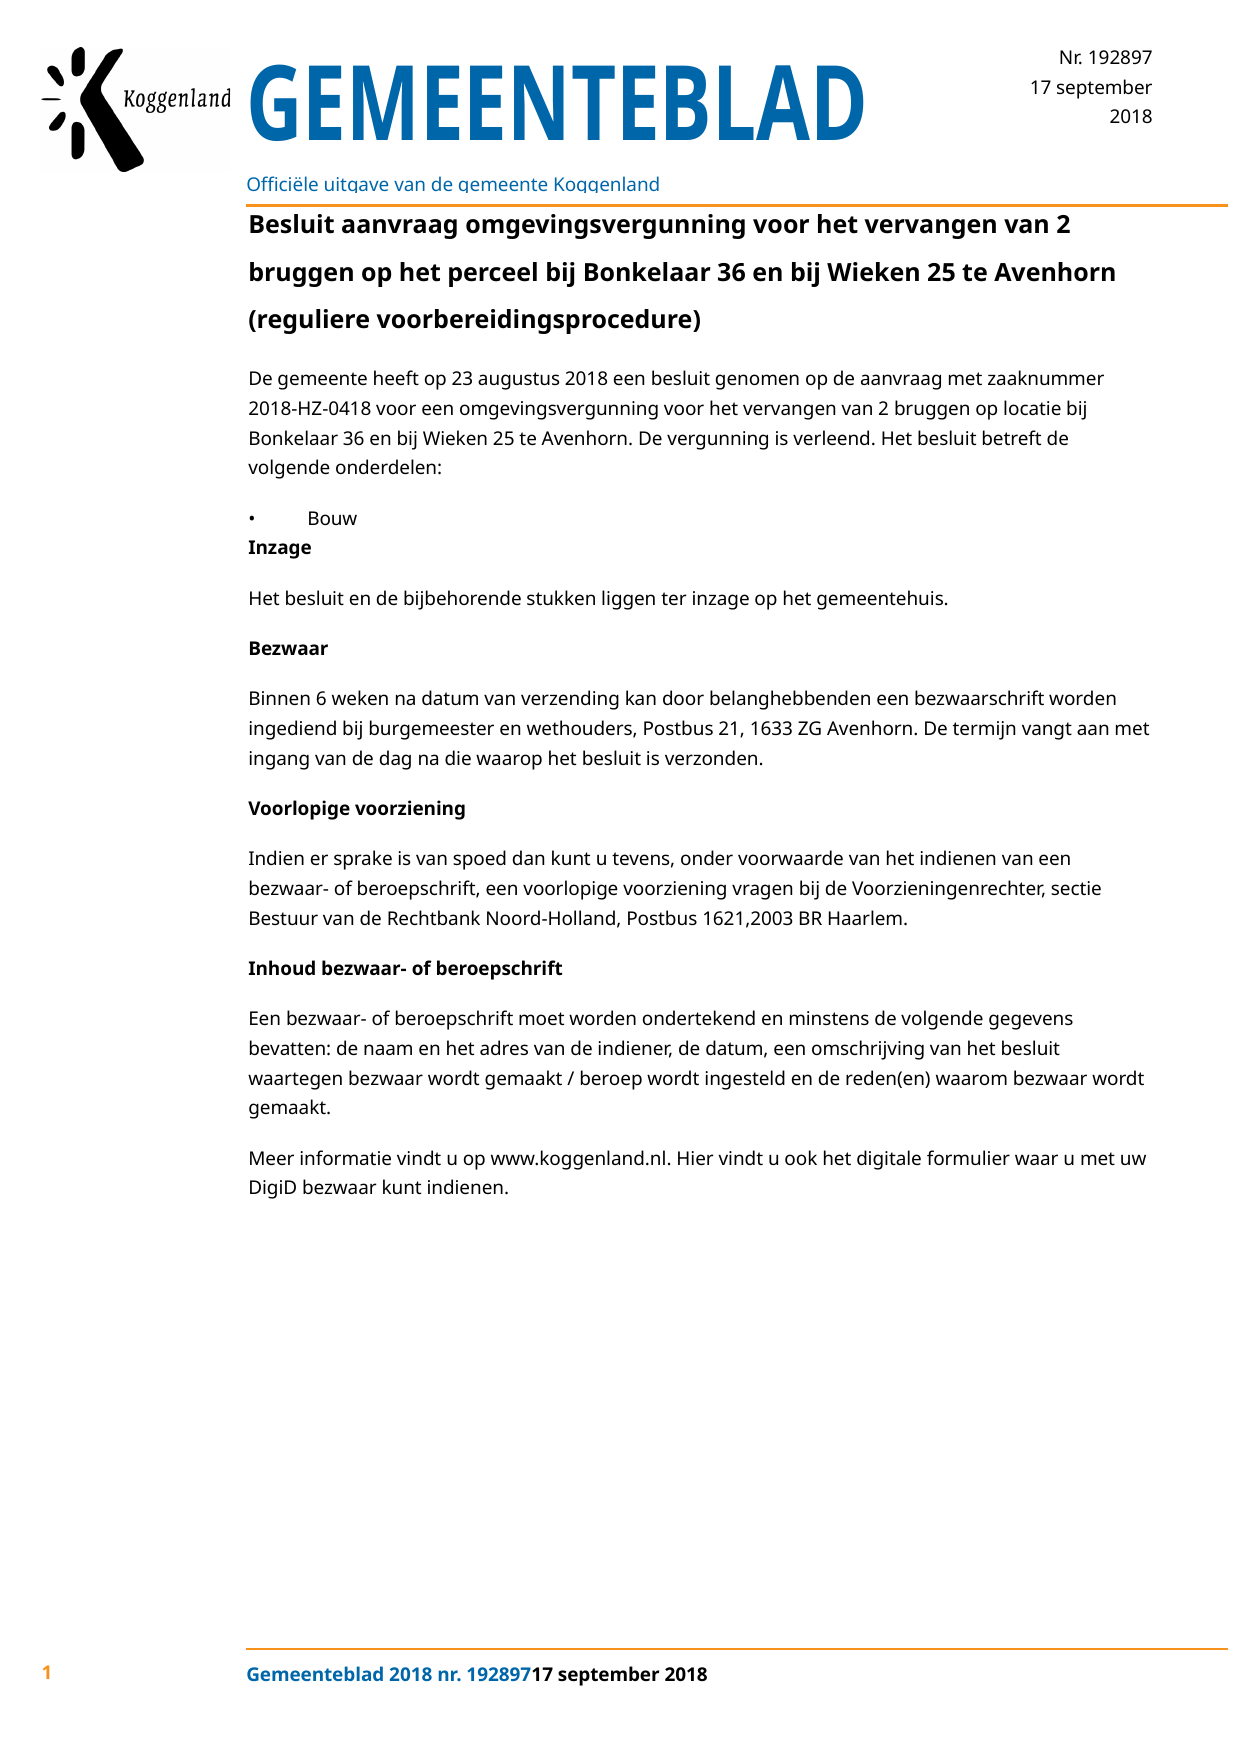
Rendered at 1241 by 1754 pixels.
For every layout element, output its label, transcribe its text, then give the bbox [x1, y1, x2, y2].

picture [41, 47, 231, 172]
text Inzage [248, 534, 1152, 560]
text Voorlopige voorziening [248, 795, 1152, 821]
text Bezwaar [248, 635, 1152, 661]
text Indien er sprake is van spoed dan kunt u tevens, onder voorwaarde van het indienen van een bezwaar- of beroepschrift, een voorlopige voorziening vragen bij de Voorzieningenrechter, sectie Bestuur van de Rechtbank Noord-Holland, Postbus 1621,2003 BR Haarlem. [248, 846, 1152, 930]
text Meer informatie vindt u op www.koggenland.nl. Hier vindt u ook het digitale formulier waar u met uw DigiD bezwaar kunt indienen. [248, 1145, 1152, 1200]
text Besluit aanvraag omgevingsvergunning voor het vervangen van 2 bruggen op het perceel bij Bonkelaar 36 en bij Wieken 25 te Avenhorn (reguliere voorbereidingsprocedure) [248, 207, 1152, 336]
text Binnen 6 weken na datum van verzending kan door belanghebbenden een bezwaarschrift worden ingediend bij burgemeester en wethouders, Postbus 21, 1633 ZG Avenhorn. De termijn vangt aan met ingang van de dag na die waarop het besluit is verzonden. [248, 686, 1152, 770]
list Bouw [248, 505, 1152, 530]
text Een bezwaar- of beroepschrift moet worden ondertekend en minstens de volgende gegevens bevatten: de naam en het adres van de indiener, de datum, een omschrijving van het besluit waartegen bezwaar wordt gemaakt / beroep wordt ingesteld en de reden(en) waarom bezwaar wordt gemaakt. [248, 1006, 1152, 1120]
text De gemeente heeft op 23 augustus 2018 een besluit genomen op de aanvraag met zaaknummer 2018-HZ-0418 voor een omgevingsvergunning voor het vervangen van 2 bruggen op locatie bij Bonkelaar 36 en bij Wieken 25 te Avenhorn. De vergunning is verleend. Het besluit betreft de volgende onderdelen: [248, 366, 1152, 480]
text Inhoud bezwaar- of beroepschrift [248, 955, 1152, 981]
text Het besluit en de bijbehorende stukken liggen ter inzage op het gemeentehuis. [248, 585, 1152, 610]
